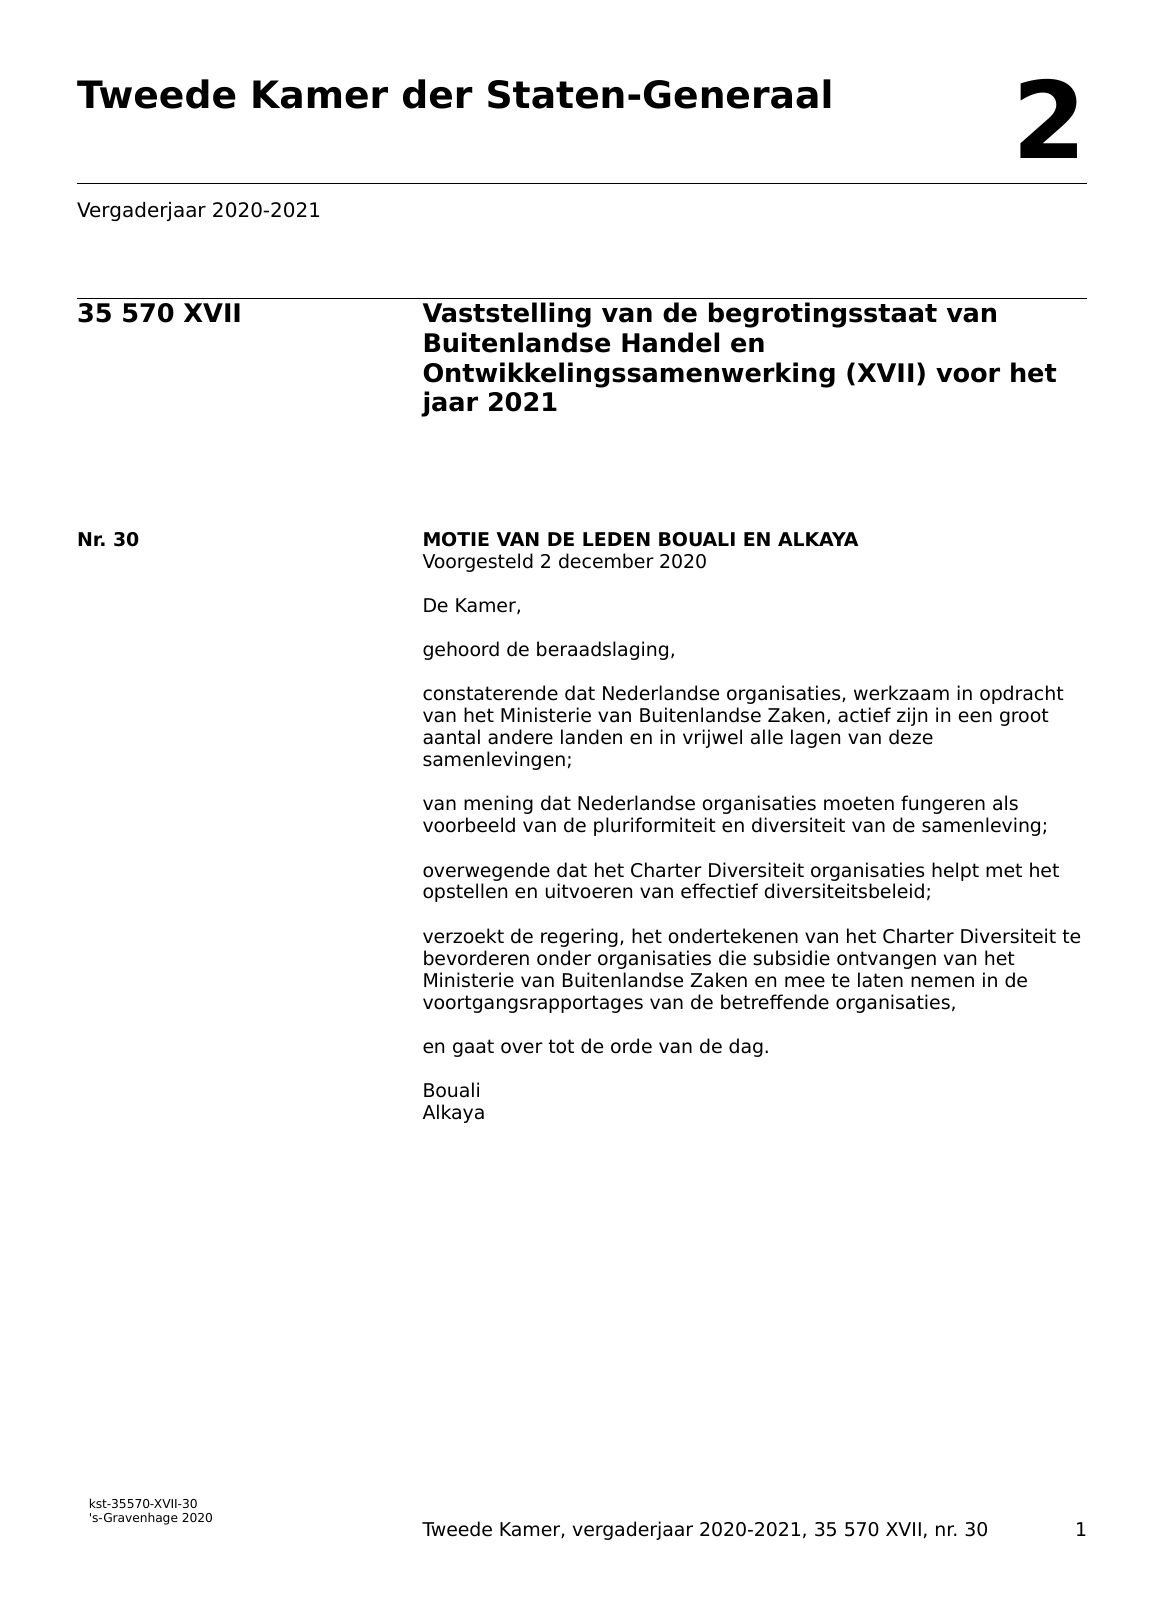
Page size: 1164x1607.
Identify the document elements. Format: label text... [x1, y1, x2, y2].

text 's-Gravenhage 2020 [88, 1511, 323, 1525]
text gehoord de beraadslaging, [422, 639, 1087, 661]
table_cell Vergaderjaar 2020-2021 [77, 184, 1087, 298]
text overwegende dat het Charter Diversiteit organisaties helpt met het opstellen en uitvoeren van effectief diversiteitsbeleid; [422, 859, 1087, 903]
text constaterende dat Nederlandse organisaties, werkzaam in opdracht van het Ministerie van Buitenlandse Zaken, actief zijn in een groot aantal andere landen en in vrijwel alle lagen van deze samenlevingen; [422, 683, 1087, 771]
text kst-35570-XVII-30 [88, 1497, 323, 1511]
text De Kamer, [422, 595, 1087, 617]
subtitle 35 570 XVII Vaststelling van de begrotingsstaat van Buitenlandse Handel en Ontwikkelingssamenwerking (XVII) voor het jaar 2021 [77, 299, 1087, 418]
text Alkaya [422, 1102, 1087, 1124]
table_header Tweede Kamer der Staten-Generaal [77, 59, 886, 183]
text verzoekt de regering, het ondertekenen van het Charter Diversiteit te bevorderen onder organisaties die subsidie ontvangen van het Ministerie van Buitenlandse Zaken en mee te laten nemen in de voortgangsrapportages van de betreffende organisaties, [422, 926, 1087, 1013]
table_header 2 [886, 59, 1087, 183]
subtitle Nr. 30 MOTIE VAN DE LEDEN BOUALI EN ALKAYA [77, 529, 1087, 551]
text Voorgesteld 2 december 2020 [422, 551, 1087, 573]
text van mening dat Nederlandse organisaties moeten fungeren als voorbeeld van de pluriformiteit en diversiteit van de samenleving; [422, 793, 1087, 837]
text Bouali [422, 1080, 1087, 1102]
text en gaat over tot de orde van de dag. [422, 1036, 1087, 1058]
